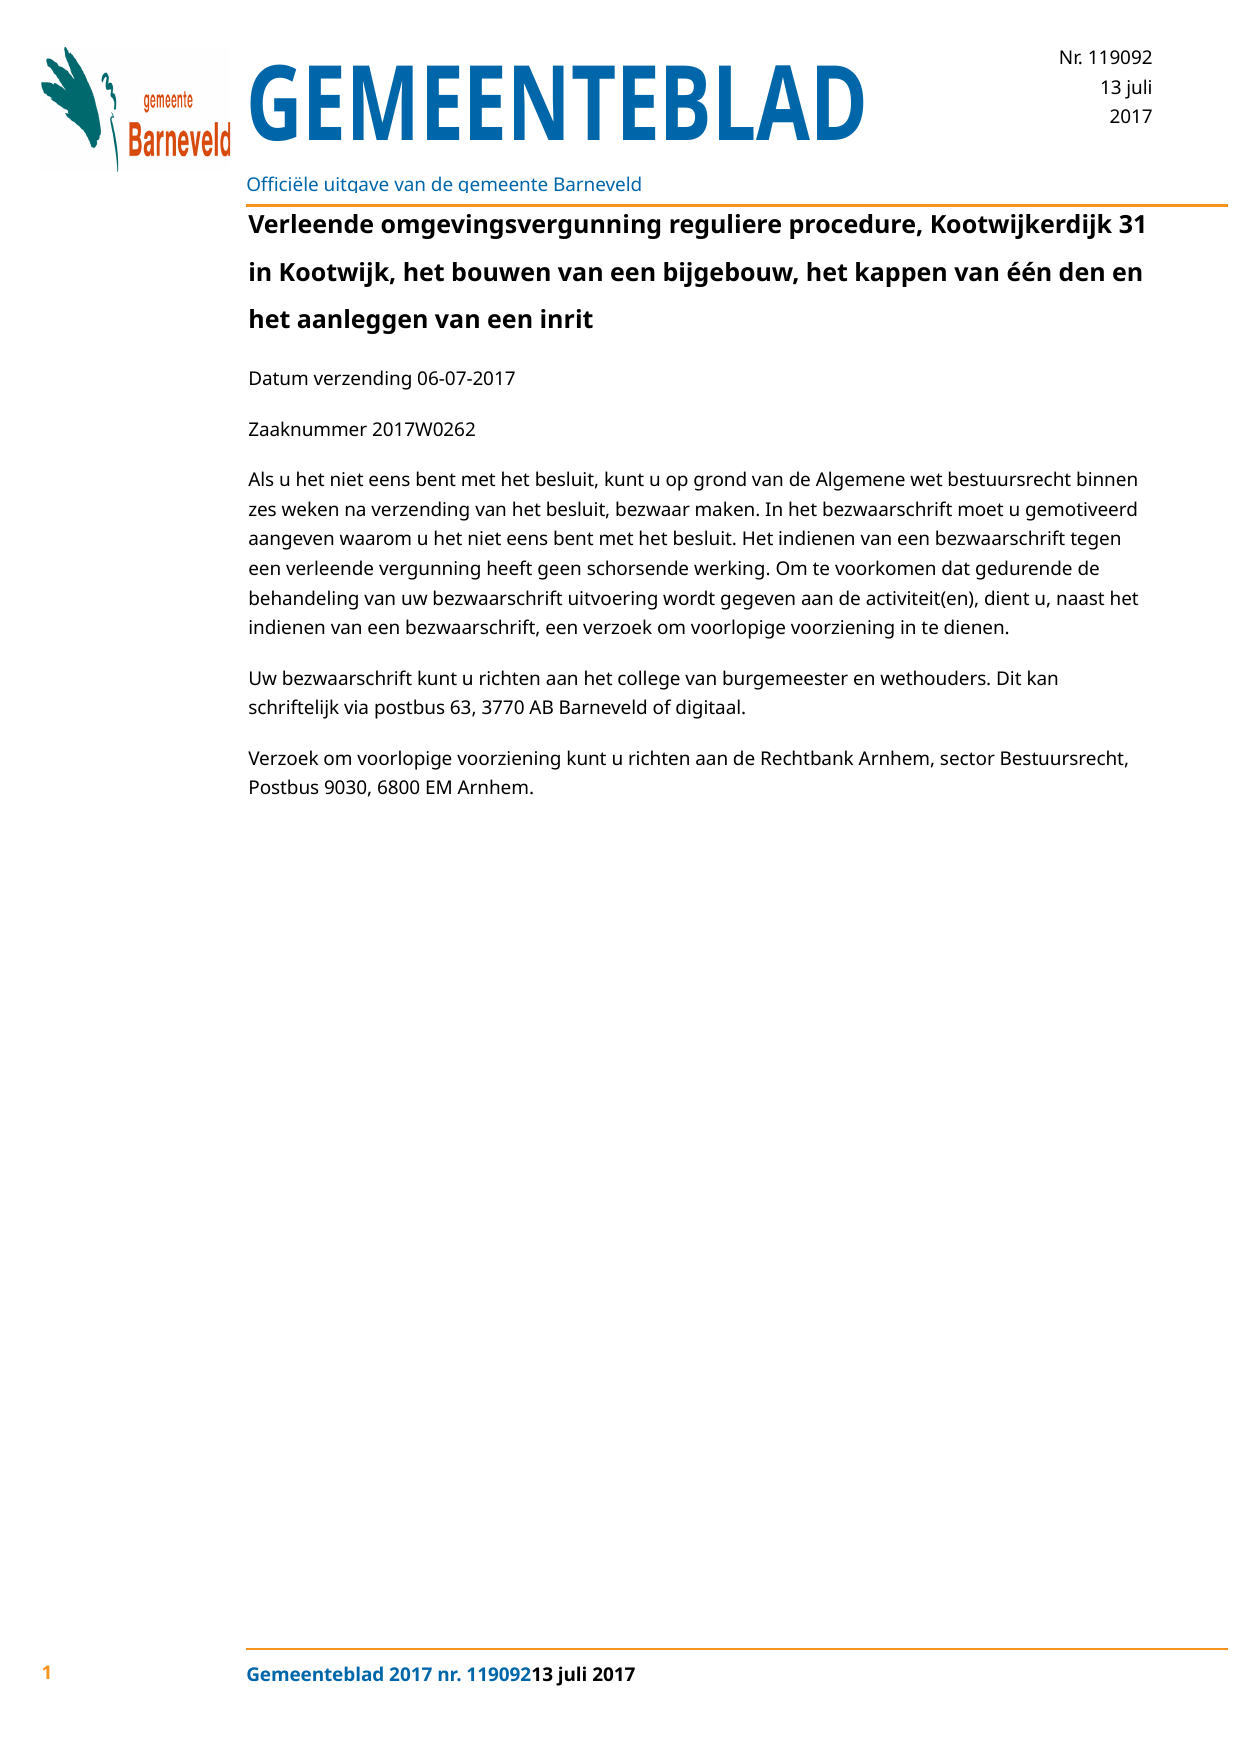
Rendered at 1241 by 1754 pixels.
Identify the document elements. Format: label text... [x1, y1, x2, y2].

text Zaaknummer 2017W0262 [248, 416, 1152, 442]
text Datum verzending 06-07-2017 [248, 366, 1152, 391]
text Als u het niet eens bent met het besluit, kunt u op grond van de Algemene wet bestuursrecht binnen zes weken na verzending van het besluit, bezwaar maken. In het bezwaarschrift moet u gemotiveerd aangeven waarom u het niet eens bent met het besluit. Het indienen van een bezwaarschrift tegen een verleende vergunning heeft geen schorsende werking. Om te voorkomen dat gedurende de behandeling van uw bezwaarschrift uitvoering wordt gegeven aan de activiteit(en), dient u, naast het indienen van een bezwaarschrift, een verzoek om voorlopige voorziening in te dienen. [248, 466, 1152, 640]
text Verleende omgevingsvergunning reguliere procedure, Kootwijkerdijk 31 in Kootwijk, het bouwen van een bijgebouw, het kappen van één den en het aanleggen van een inrit [248, 207, 1152, 336]
picture [41, 47, 231, 172]
text Verzoek om voorlopige voorziening kunt u richten aan de Rechtbank Arnhem, sector Bestuursrecht, Postbus 9030, 6800 EM Arnhem. [248, 745, 1152, 800]
text Uw bezwaarschrift kunt u richten aan het college van burgemeester en wethouders. Dit kan schriftelijk via postbus 63, 3770 AB Barneveld of digitaal. [248, 665, 1152, 720]
